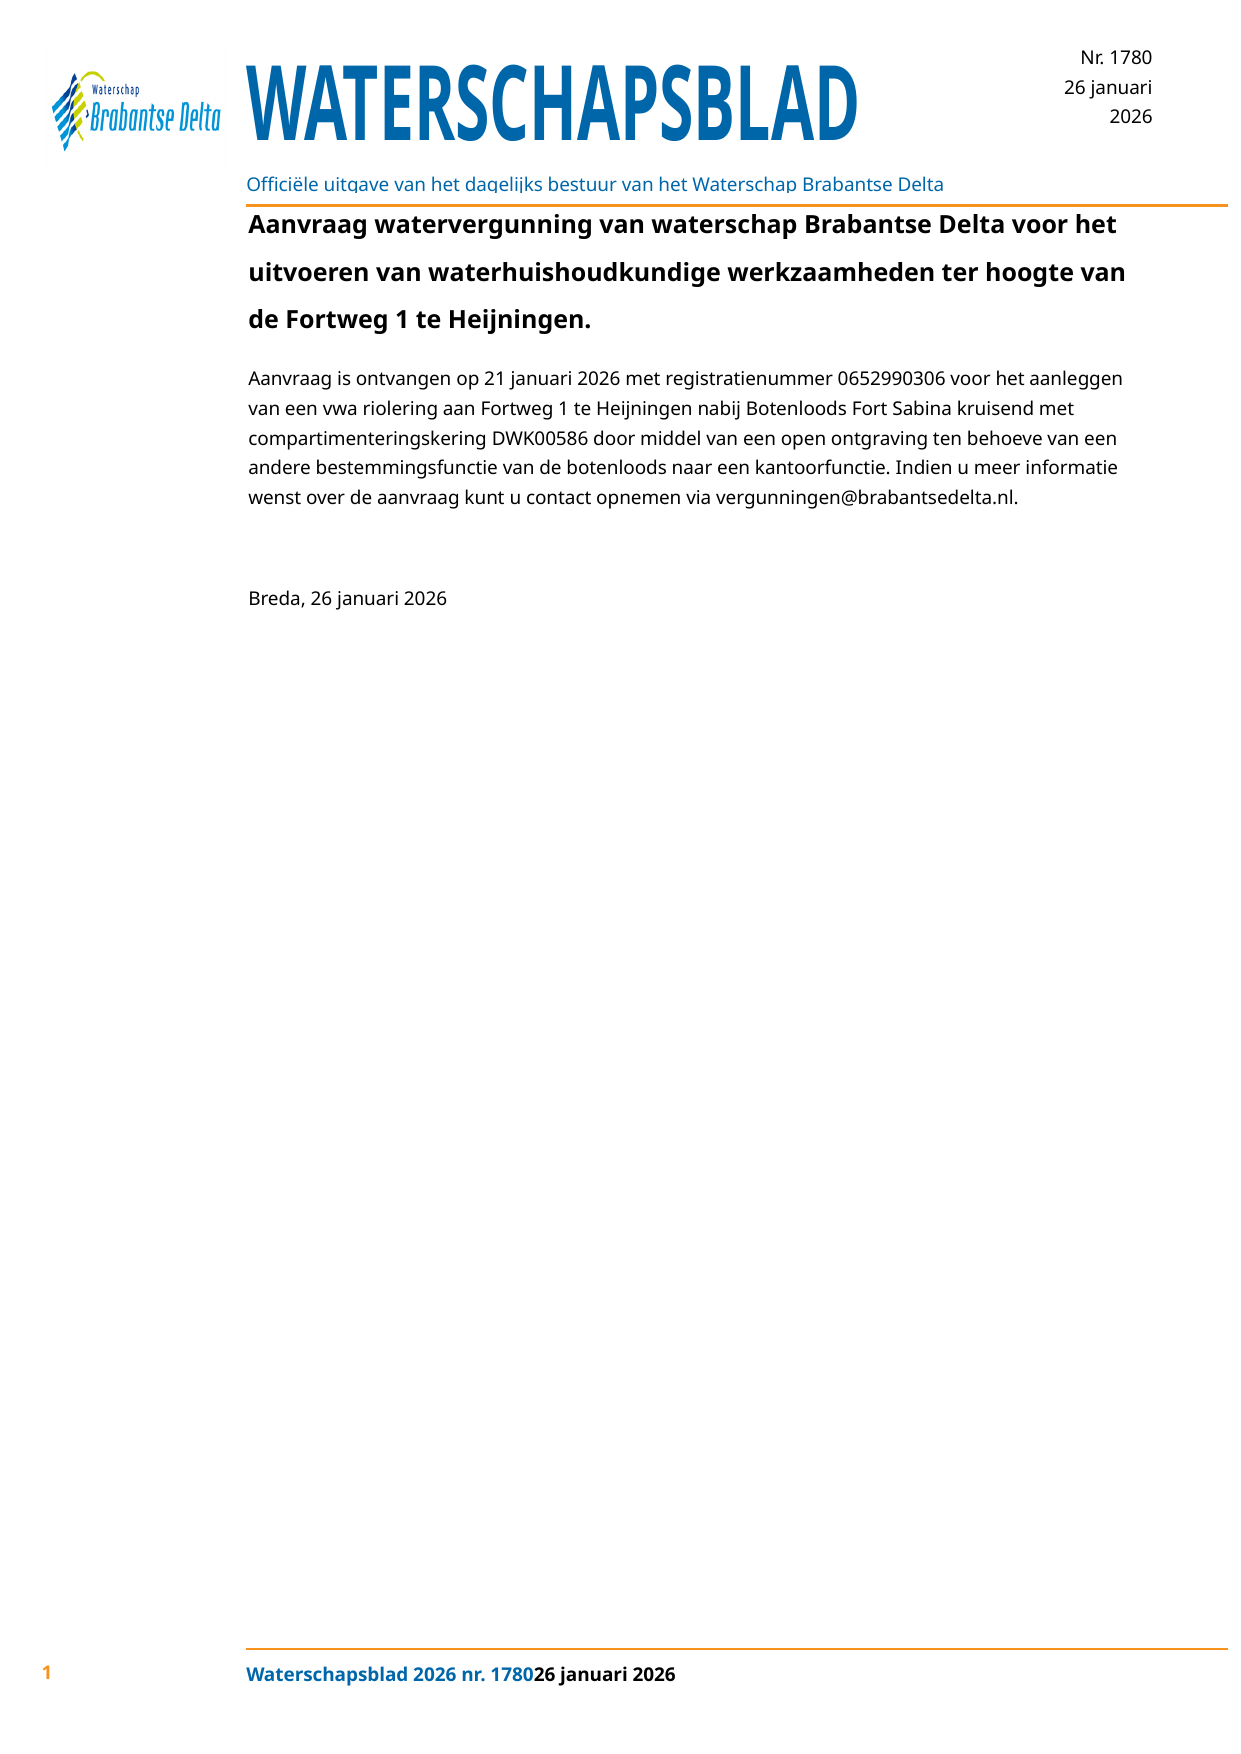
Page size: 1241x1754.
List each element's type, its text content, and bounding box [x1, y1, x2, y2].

text Aanvraag watervergunning van waterschap Brabantse Delta voor het uitvoeren van waterhuishoudkundige werkzaamheden ter hoogte van de Fortweg 1 te Heijningen. [248, 207, 1152, 336]
picture [41, 47, 231, 172]
text Breda, 26 januari 2026 [248, 585, 1152, 610]
text Aanvraag is ontvangen op 21 januari 2026 met registratienummer 0652990306 voor het aanleggen van een vwa riolering aan Fortweg 1 te Heijningen nabij Botenloods Fort Sabina kruisend met compartimenteringskering DWK00586 door middel van een open ontgraving ten behoeve van een andere bestemmingsfunctie van de botenloods naar een kantoorfunctie. Indien u meer informatie wenst over de aanvraag kunt u contact opnemen via vergunningen@brabantsedelta.nl. [248, 366, 1152, 509]
